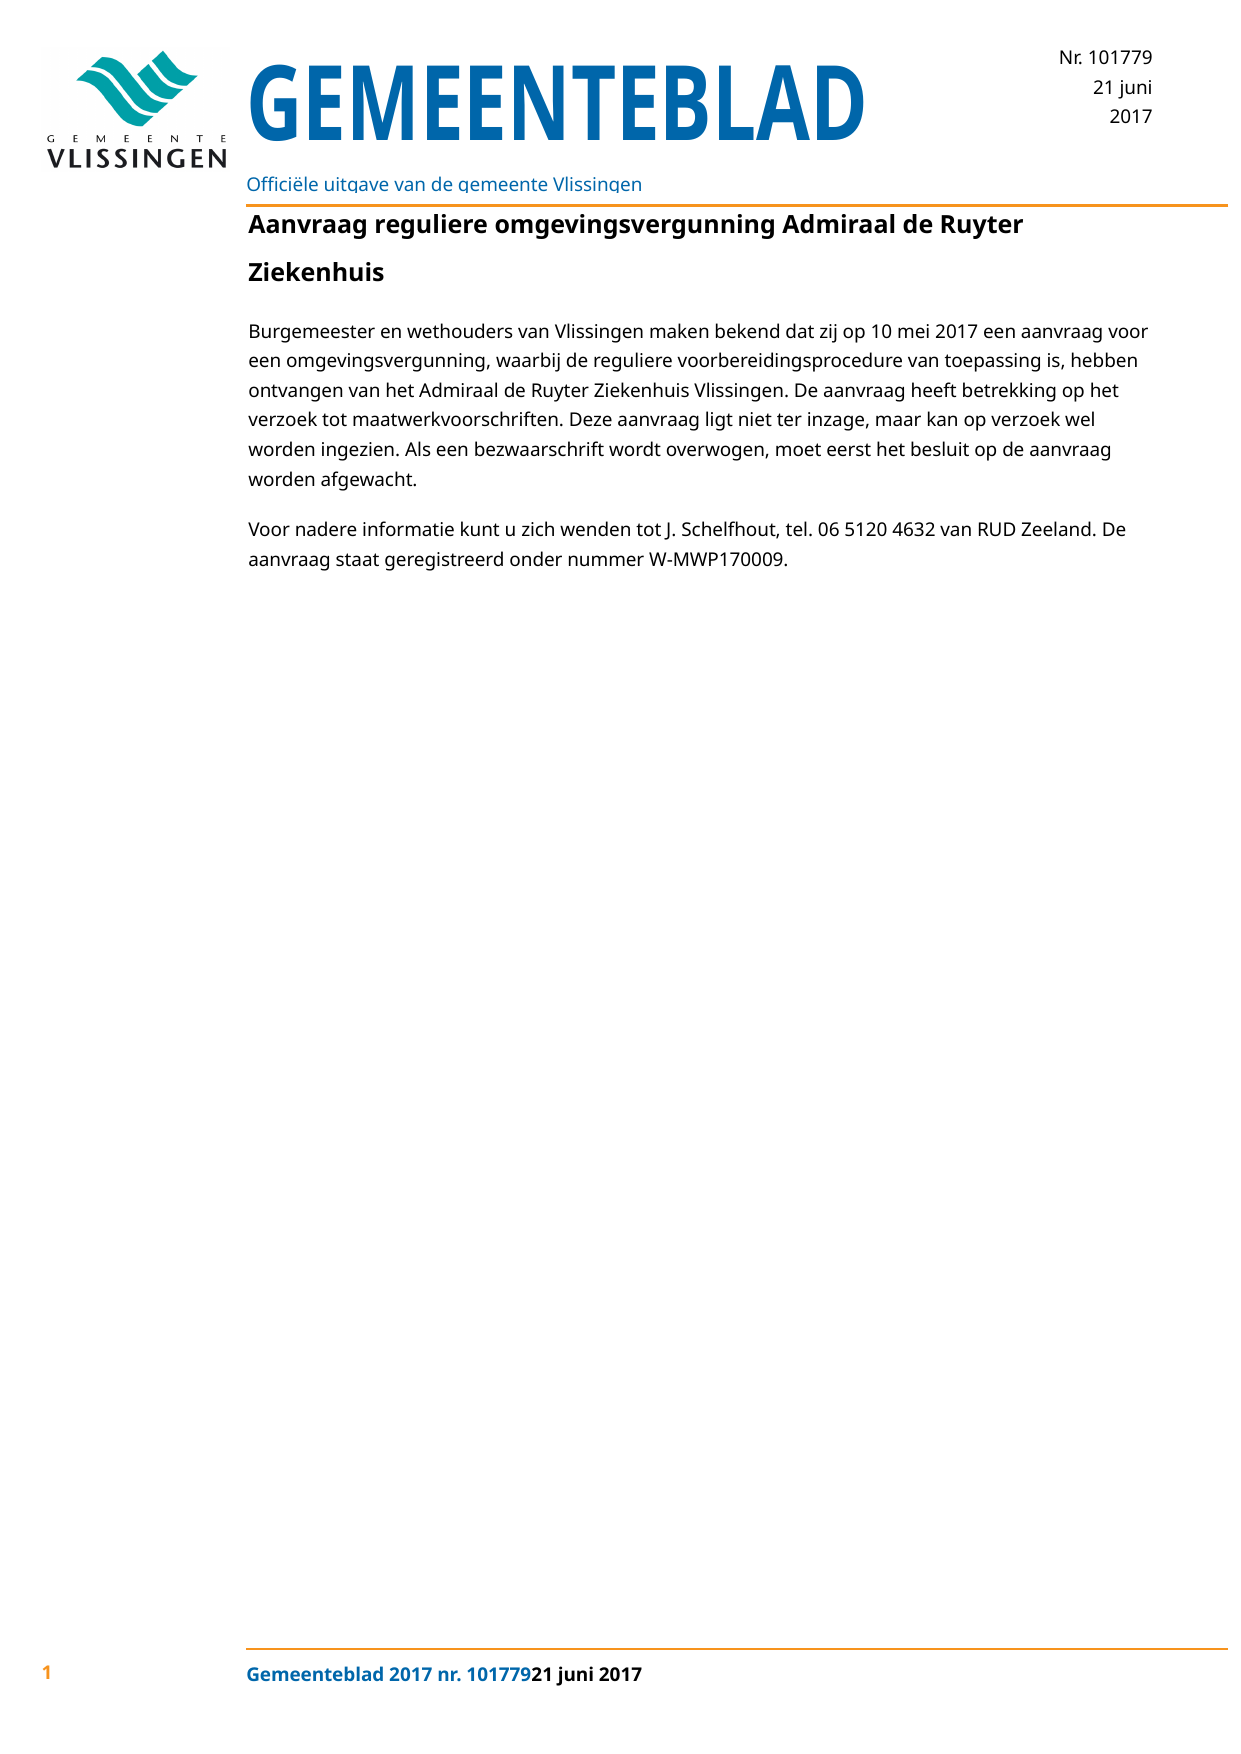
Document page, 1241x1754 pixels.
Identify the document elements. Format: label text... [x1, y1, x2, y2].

text Burgemeester en wethouders van Vlissingen maken bekend dat zij op 10 mei 2017 een aanvraag voor een omgevingsvergunning, waarbij de reguliere voorbereidingsprocedure van toepassing is, hebben ontvangen van het Admiraal de Ruyter Ziekenhuis Vlissingen. De aanvraag heeft betrekking op het verzoek tot maatwerkvoorschriften. Deze aanvraag ligt niet ter inzage, maar kan op verzoek wel worden ingezien. Als een bezwaarschrift wordt overwogen, moet eerst het besluit op de aanvraag worden afgewacht. [248, 318, 1152, 492]
text Aanvraag reguliere omgevingsvergunning Admiraal de Ruyter Ziekenhuis [248, 207, 1152, 288]
text Voor nadere informatie kunt u zich wenden tot J. Schelfhout, tel. 06 5120 4632 van RUD Zeeland. De aanvraag staat geregistreerd onder nummer W-MWP170009. [248, 516, 1152, 572]
picture [41, 47, 231, 172]
